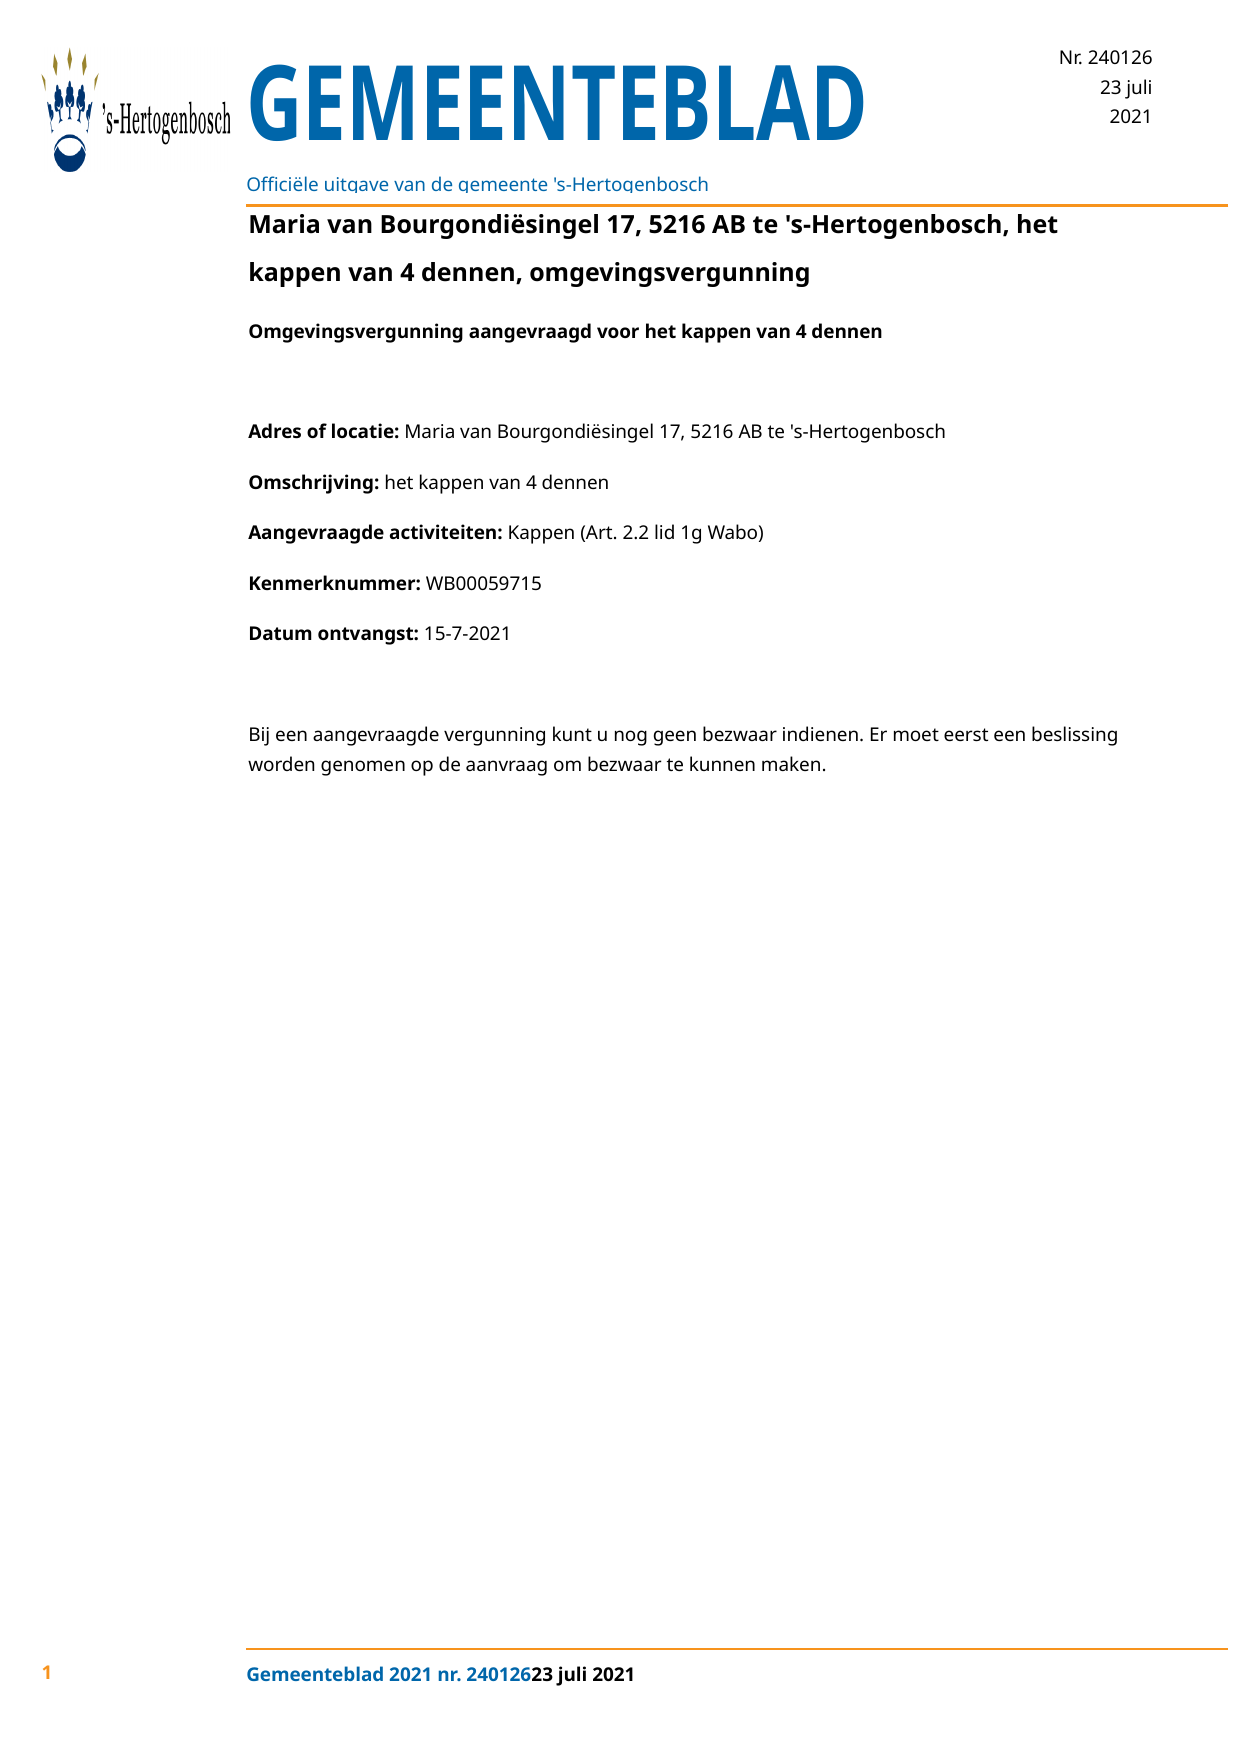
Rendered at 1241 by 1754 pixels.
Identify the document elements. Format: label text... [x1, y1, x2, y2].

text Kenmerknummer: WB00059715 [248, 570, 1152, 596]
text Aangevraagde activiteiten: Kappen (Art. 2.2 lid 1g Wabo) [248, 519, 1152, 545]
text Datum ontvangst: 15-7-2021 [248, 620, 1152, 646]
text Maria van Bourgondiësingel 17, 5216 AB te 's-Hertogenbosch, het kappen van 4 dennen, omgevingsvergunning [248, 207, 1152, 288]
text Omschrijving: het kappen van 4 dennen [248, 469, 1152, 495]
text Omgevingsvergunning aangevraagd voor het kappen van 4 dennen [248, 318, 1152, 344]
text Adres of locatie: Maria van Bourgondiësingel 17, 5216 AB te 's-Hertogenbosch [248, 419, 1152, 444]
text Bij een aangevraagde vergunning kunt u nog geen bezwaar indienen. Er moet eerst een beslissing worden genomen op de aanvraag om bezwaar te kunnen maken. [248, 721, 1152, 777]
picture [41, 47, 231, 172]
